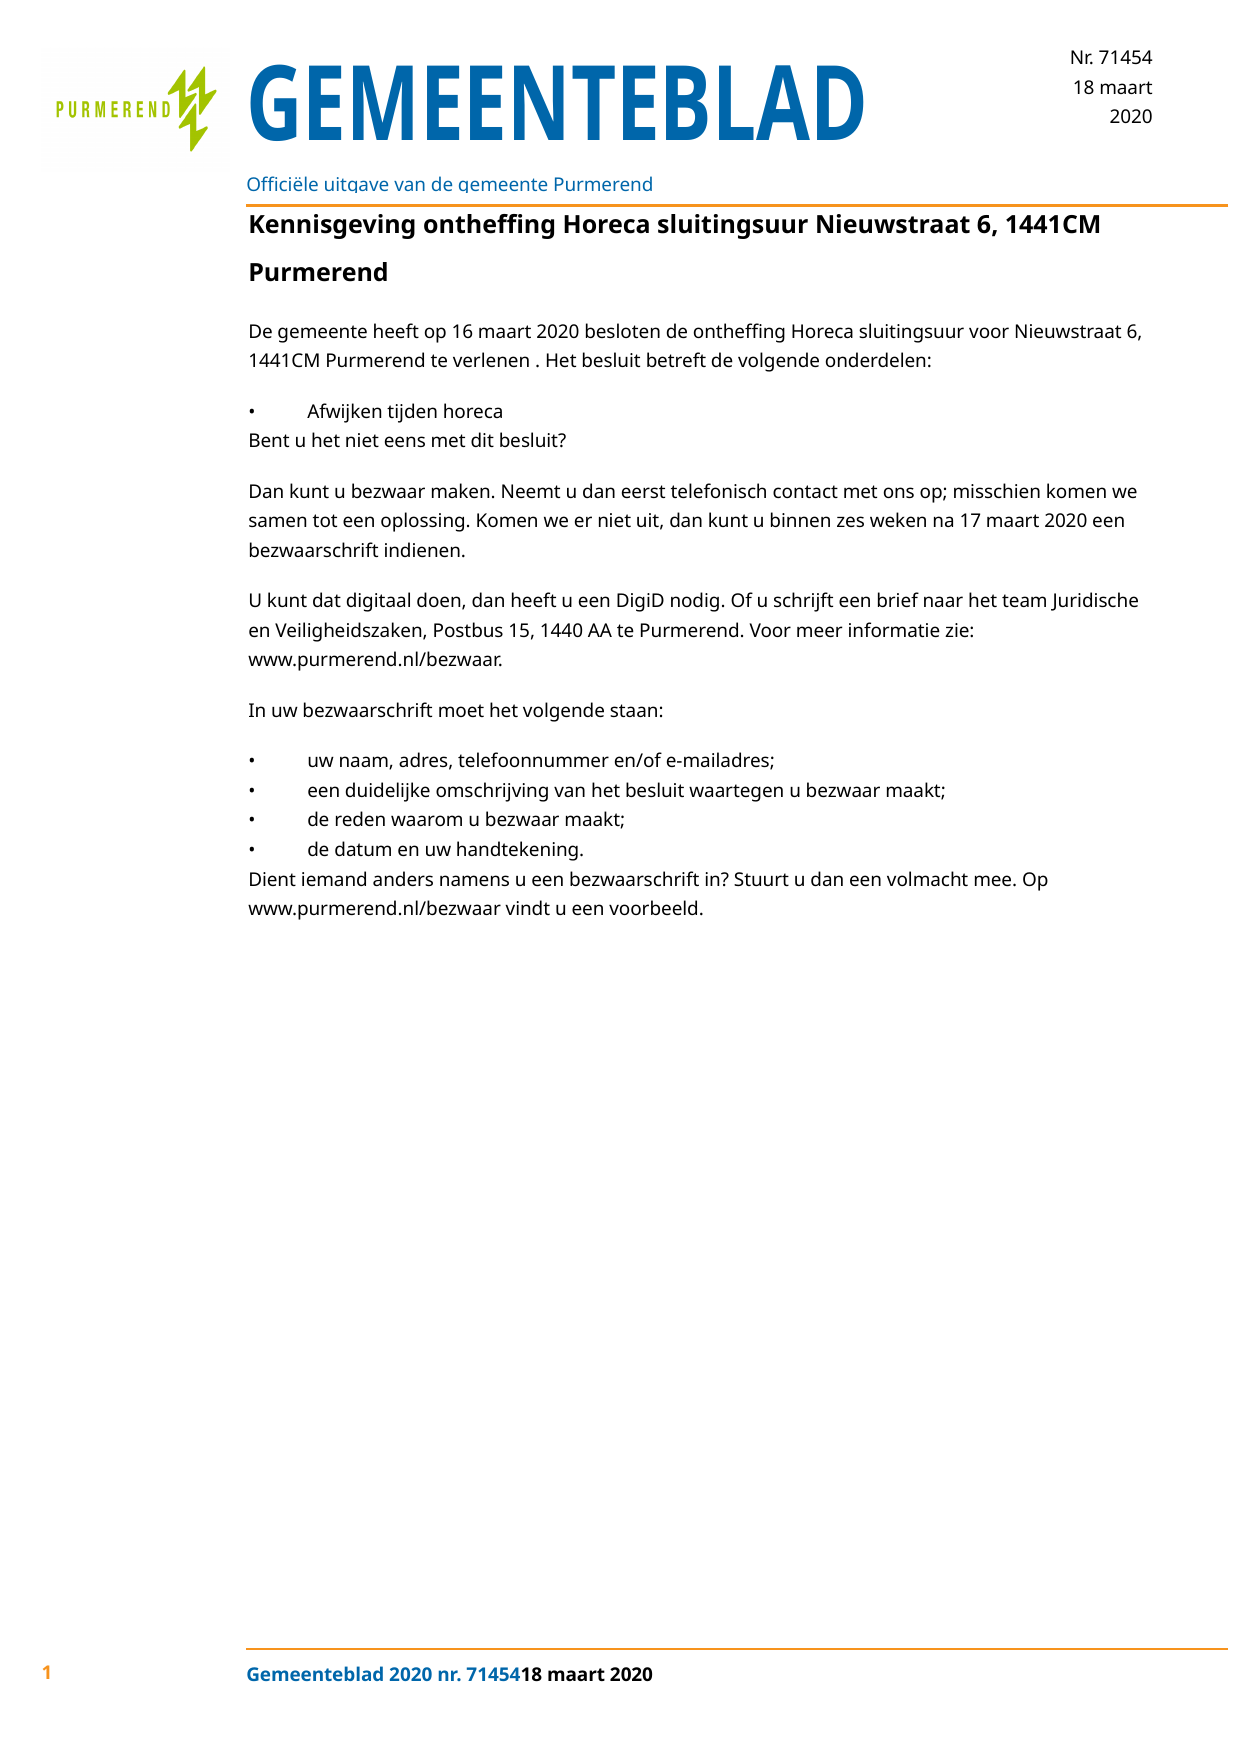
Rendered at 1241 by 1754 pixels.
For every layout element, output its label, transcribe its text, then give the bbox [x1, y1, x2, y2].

text De gemeente heeft op 16 maart 2020 besloten de ontheffing Horeca sluitingsuur voor Nieuwstraat 6, 1441CM Purmerend te verlenen . Het besluit betreft de volgende onderdelen: [248, 318, 1152, 373]
text Dan kunt u bezwaar maken. Neemt u dan eerst telefonisch contact met ons op; misschien komen we samen tot een oplossing. Komen we er niet uit, dan kunt u binnen zes weken na 17 maart 2020 een bezwaarschrift indienen. [248, 478, 1152, 563]
list een duidelijke omschrijving van het besluit waartegen u bezwaar maakt; [248, 777, 1152, 803]
list Afwijken tijden horeca [248, 398, 1152, 424]
text In uw bezwaarschrift moet het volgende staan: [248, 697, 1152, 723]
text Kennisgeving ontheffing Horeca sluitingsuur Nieuwstraat 6, 1441CM Purmerend [248, 207, 1152, 288]
text Dient iemand anders namens u een bezwaarschrift in? Stuurt u dan een volmacht mee. Op www.purmerend.nl/bezwaar vindt u een voorbeeld. [248, 866, 1152, 921]
text Bent u het niet eens met dit besluit? [248, 427, 1152, 453]
picture [41, 47, 231, 172]
text U kunt dat digitaal doen, dan heeft u een DigiD nodig. Of u schrijft een brief naar het team Juridische en Veiligheidszaken, Postbus 15, 1440 AA te Purmerend. Voor meer informatie zie: www.purmerend.nl/bezwaar. [248, 587, 1152, 672]
list uw naam, adres, telefoonnummer en/of e-mailadres; [248, 747, 1152, 773]
list de datum en uw handtekening. [248, 836, 1152, 862]
list de reden waarom u bezwaar maakt; [248, 807, 1152, 832]
